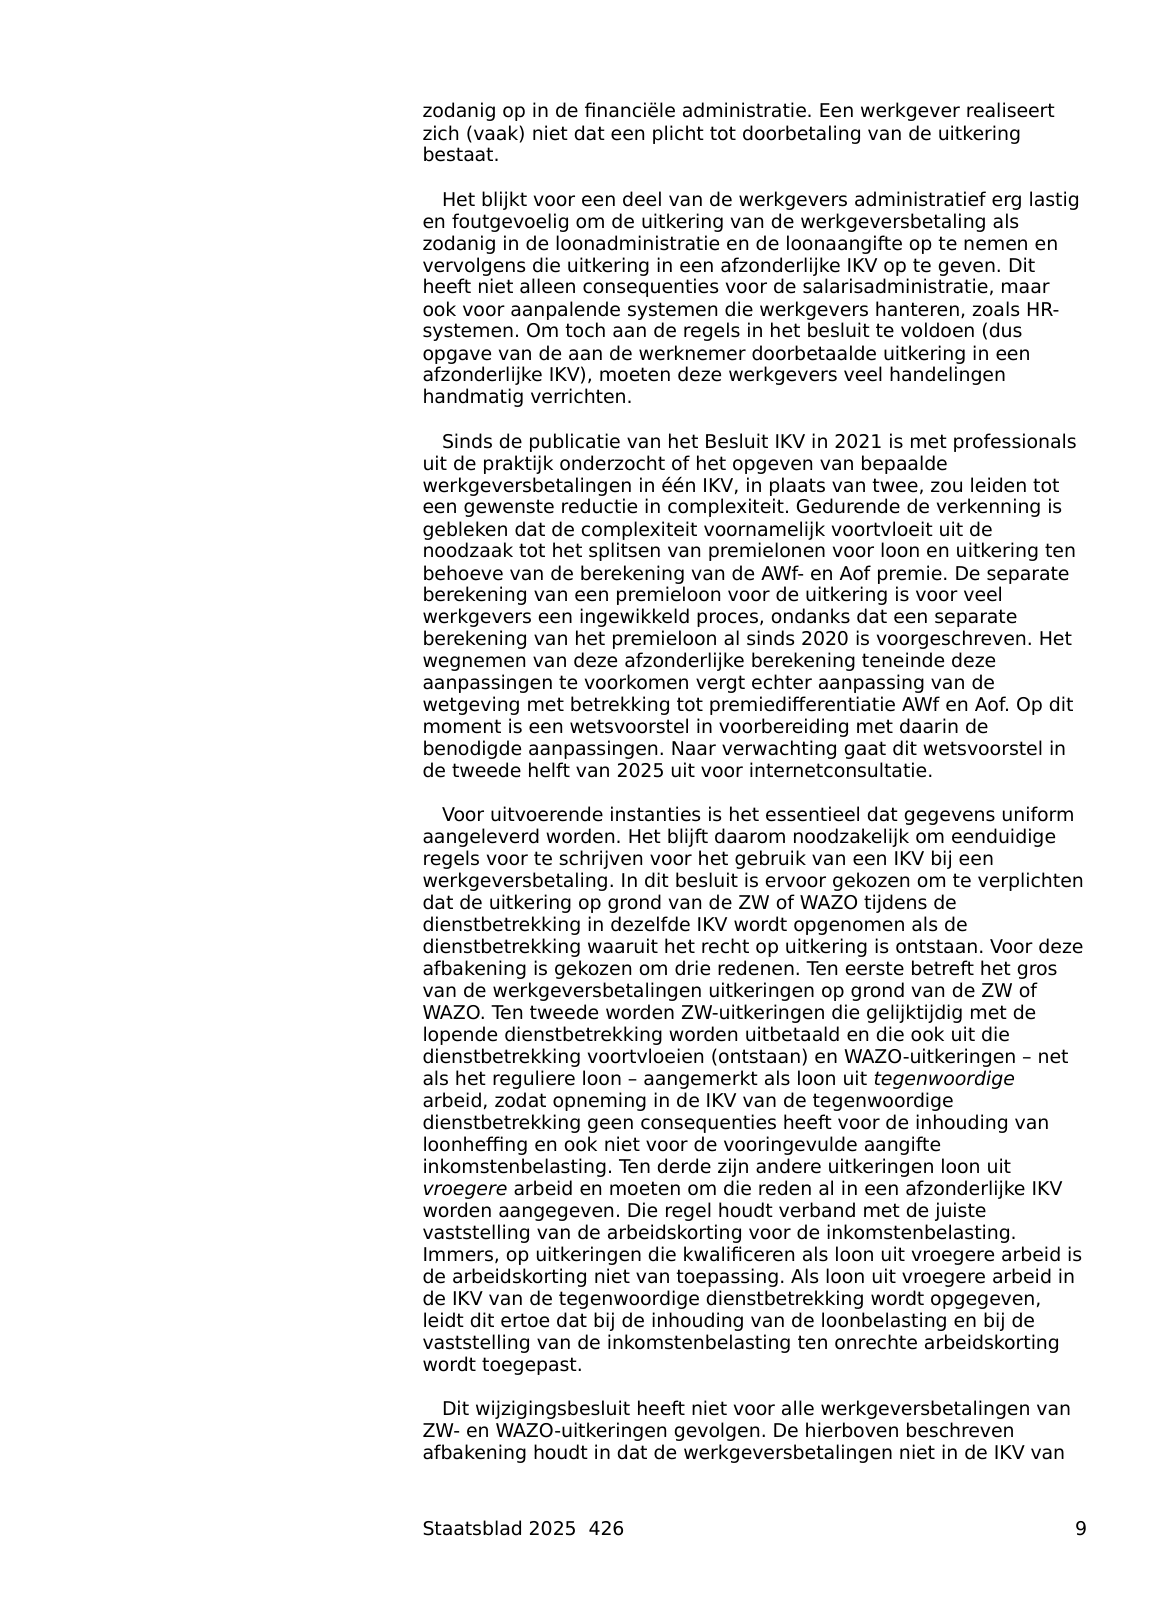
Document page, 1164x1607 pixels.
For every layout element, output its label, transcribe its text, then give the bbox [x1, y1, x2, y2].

text Voor uitvoerende instanties is het essentieel dat gegevens uniform aangeleverd worden. Het blijft daarom noodzakelijk om eenduidige regels voor te schrijven voor het gebruik van een IKV bij een werkgeversbetaling. In dit besluit is ervoor gekozen om te verplichten dat de uitkering op grond van de ZW of WAZO tijdens de dienstbetrekking in dezelfde IKV wordt opgenomen als de dienstbetrekking waaruit het recht op uitkering is ontstaan. Voor deze afbakening is gekozen om drie redenen. Ten eerste betreft het gros van de werkgeversbetalingen uitkeringen op grond van de ZW of WAZO. Ten tweede worden ZW-uitkeringen die gelijktijdig met de lopende dienstbetrekking worden uitbetaald en die ook uit die dienstbetrekking voortvloeien (ontstaan) en WAZO-uitkeringen – net als het reguliere loon – aangemerkt als loon uit tegenwoordige arbeid, zodat opneming in de IKV van de tegenwoordige dienstbetrekking geen consequenties heeft voor de inhouding van loonheffing en ook niet voor de vooringevulde aangifte inkomstenbelasting. Ten derde zijn andere uitkeringen loon uit vroegere arbeid en moeten om die reden al in een afzonderlijke IKV worden aangegeven. Die regel houdt verband met de juiste vaststelling van de arbeidskorting voor de inkomstenbelasting. Immers, op uitkeringen die kwalificeren als loon uit vroegere arbeid is de arbeidskorting niet van toepassing. Als loon uit vroegere arbeid in de IKV van de tegenwoordige dienstbetrekking wordt opgegeven, leidt dit ertoe dat bij de inhouding van de loonbelasting en bij de vaststelling van de inkomstenbelasting ten onrechte arbeidskorting wordt toegepast. [422, 804, 1087, 1376]
text zodanig op in de financiële administratie. Een werkgever realiseert zich (vaak) niet dat een plicht tot doorbetaling van de uitkering bestaat. [422, 100, 1087, 166]
text Het blijkt voor een deel van de werkgevers administratief erg lastig en foutgevoelig om de uitkering van de werkgeversbetaling als zodanig in de loonadministratie en de loonaangifte op te nemen en vervolgens die uitkering in een afzonderlijke IKV op te geven. Dit heeft niet alleen consequenties voor de salarisadministratie, maar ook voor aanpalende systemen die werkgevers hanteren, zoals HR-systemen. Om toch aan de regels in het besluit te voldoen (dus opgave van de aan de werknemer doorbetaalde uitkering in een afzonderlijke IKV), moeten deze werkgevers veel handelingen handmatig verrichten. [422, 188, 1087, 408]
text Dit wijzigingsbesluit heeft niet voor alle werkgeversbetalingen van ZW- en WAZO-uitkeringen gevolgen. De hierboven beschreven afbakening houdt in dat de werkgeversbetalingen niet in de IKV van [422, 1398, 1087, 1464]
text Sinds de publicatie van het Besluit IKV in 2021 is met professionals uit de praktijk onderzocht of het opgeven van bepaalde werkgeversbetalingen in één IKV, in plaats van twee, zou leiden tot een gewenste reductie in complexiteit. Gedurende de verkenning is gebleken dat de complexiteit voornamelijk voortvloeit uit de noodzaak tot het splitsen van premielonen voor loon en uitkering ten behoeve van de berekening van de AWf- en Aof premie. De separate berekening van een premieloon voor de uitkering is voor veel werkgevers een ingewikkeld proces, ondanks dat een separate berekening van het premieloon al sinds 2020 is voorgeschreven. Het wegnemen van deze afzonderlijke berekening teneinde deze aanpassingen te voorkomen vergt echter aanpassing van de wetgeving met betrekking tot premiedifferentiatie AWf en Aof. Op dit moment is een wetsvoorstel in voorbereiding met daarin de benodigde aanpassingen. Naar verwachting gaat dit wetsvoorstel in de tweede helft van 2025 uit voor internetconsultatie. [422, 431, 1087, 782]
